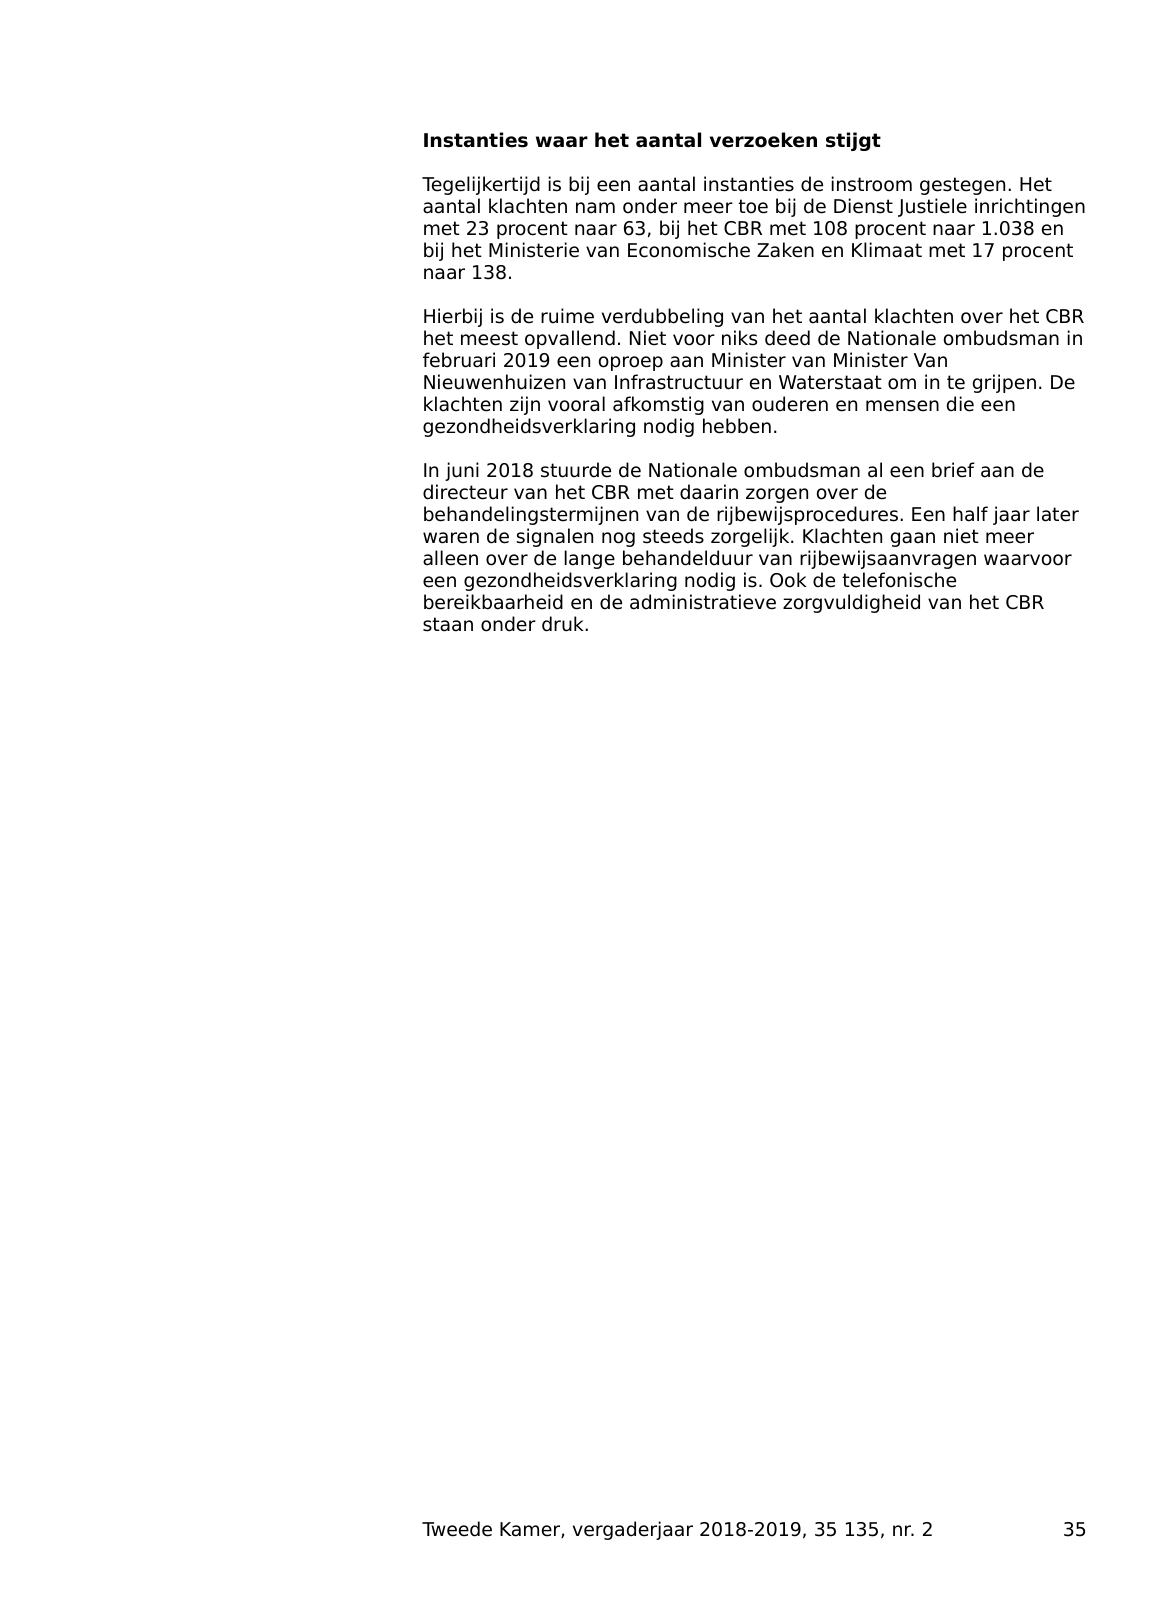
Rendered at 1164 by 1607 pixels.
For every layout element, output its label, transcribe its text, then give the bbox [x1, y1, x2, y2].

subtitle Instanties waar het aantal verzoeken stijgt [422, 130, 1087, 152]
text In juni 2018 stuurde de Nationale ombudsman al een brief aan de directeur van het CBR met daarin zorgen over de behandelingstermijnen van de rijbewijsprocedures. Een half jaar later waren de signalen nog steeds zorgelijk. Klachten gaan niet meer alleen over de lange behandelduur van rijbewijsaanvragen waarvoor een gezondheidsverklaring nodig is. Ook de telefonische bereikbaarheid en de administratieve zorgvuldigheid van het CBR staan onder druk. [422, 460, 1087, 636]
text Tegelijkertijd is bij een aantal instanties de instroom gestegen. Het aantal klachten nam onder meer toe bij de Dienst Justiele inrichtingen met 23 procent naar 63, bij het CBR met 108 procent naar 1.038 en bij het Ministerie van Economische Zaken en Klimaat met 17 procent naar 138. [422, 174, 1087, 284]
text Hierbij is de ruime verdubbeling van het aantal klachten over het CBR het meest opvallend. Niet voor niks deed de Nationale ombudsman in februari 2019 een oproep aan Minister van Minister Van Nieuwenhuizen van Infrastructuur en Waterstaat om in te grijpen. De klachten zijn vooral afkomstig van ouderen en mensen die een gezondheidsverklaring nodig hebben. [422, 306, 1087, 438]
